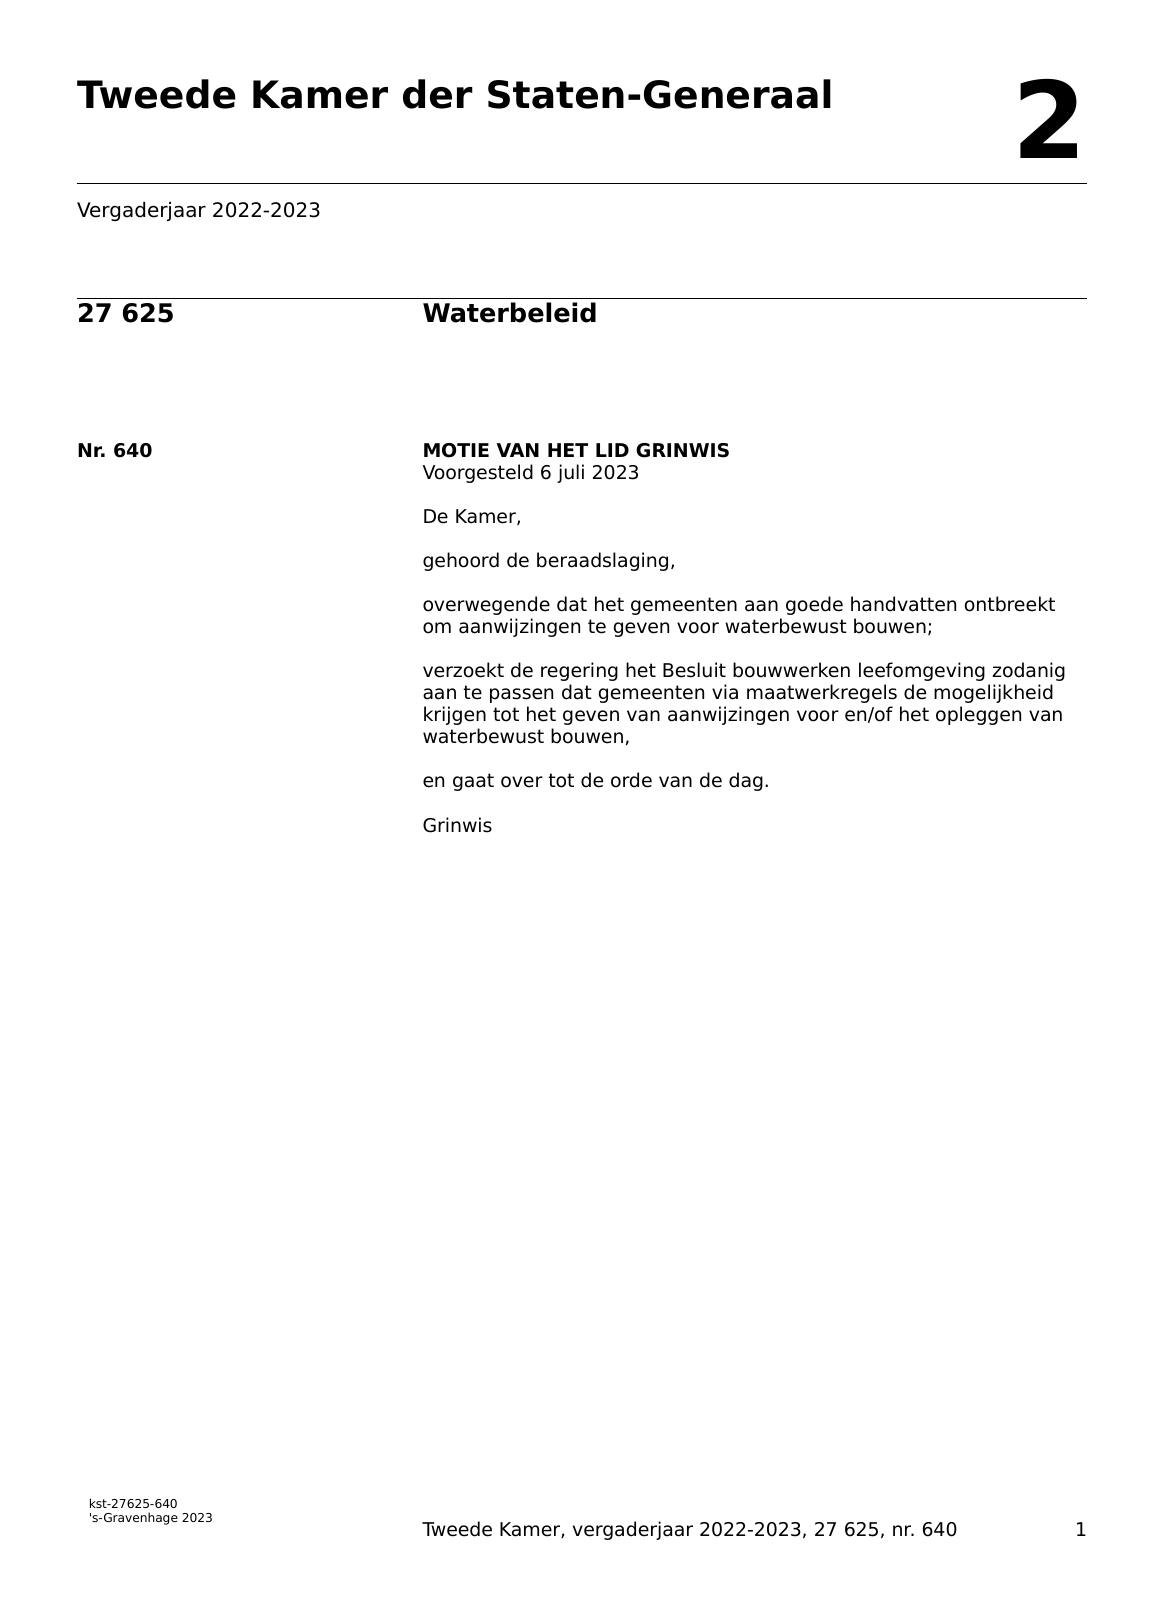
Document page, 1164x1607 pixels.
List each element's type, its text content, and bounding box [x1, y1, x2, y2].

text kst-27625-640 [88, 1497, 323, 1511]
text gehoord de beraadslaging, [422, 550, 1087, 572]
text verzoekt de regering het Besluit bouwwerken leefomgeving zodanig aan te passen dat gemeenten via maatwerkregels de mogelijkheid krijgen tot het geven van aanwijzingen voor en/of het opleggen van waterbewust bouwen, [422, 660, 1087, 748]
text 's-Gravenhage 2023 [88, 1511, 323, 1525]
table_header 2 [886, 59, 1087, 183]
table_header Tweede Kamer der Staten-Generaal [77, 59, 886, 183]
text Grinwis [422, 814, 1087, 837]
text overwegende dat het gemeenten aan goede handvatten ontbreekt om aanwijzingen te geven voor waterbewust bouwen; [422, 594, 1087, 638]
text Voorgesteld 6 juli 2023 [422, 462, 1087, 484]
text en gaat over tot de orde van de dag. [422, 770, 1087, 792]
subtitle Nr. 640 MOTIE VAN HET LID GRINWIS [77, 440, 1087, 462]
table_cell Vergaderjaar 2022-2023 [77, 184, 1087, 298]
text De Kamer, [422, 506, 1087, 528]
subtitle 27 625 Waterbeleid [77, 299, 1087, 329]
